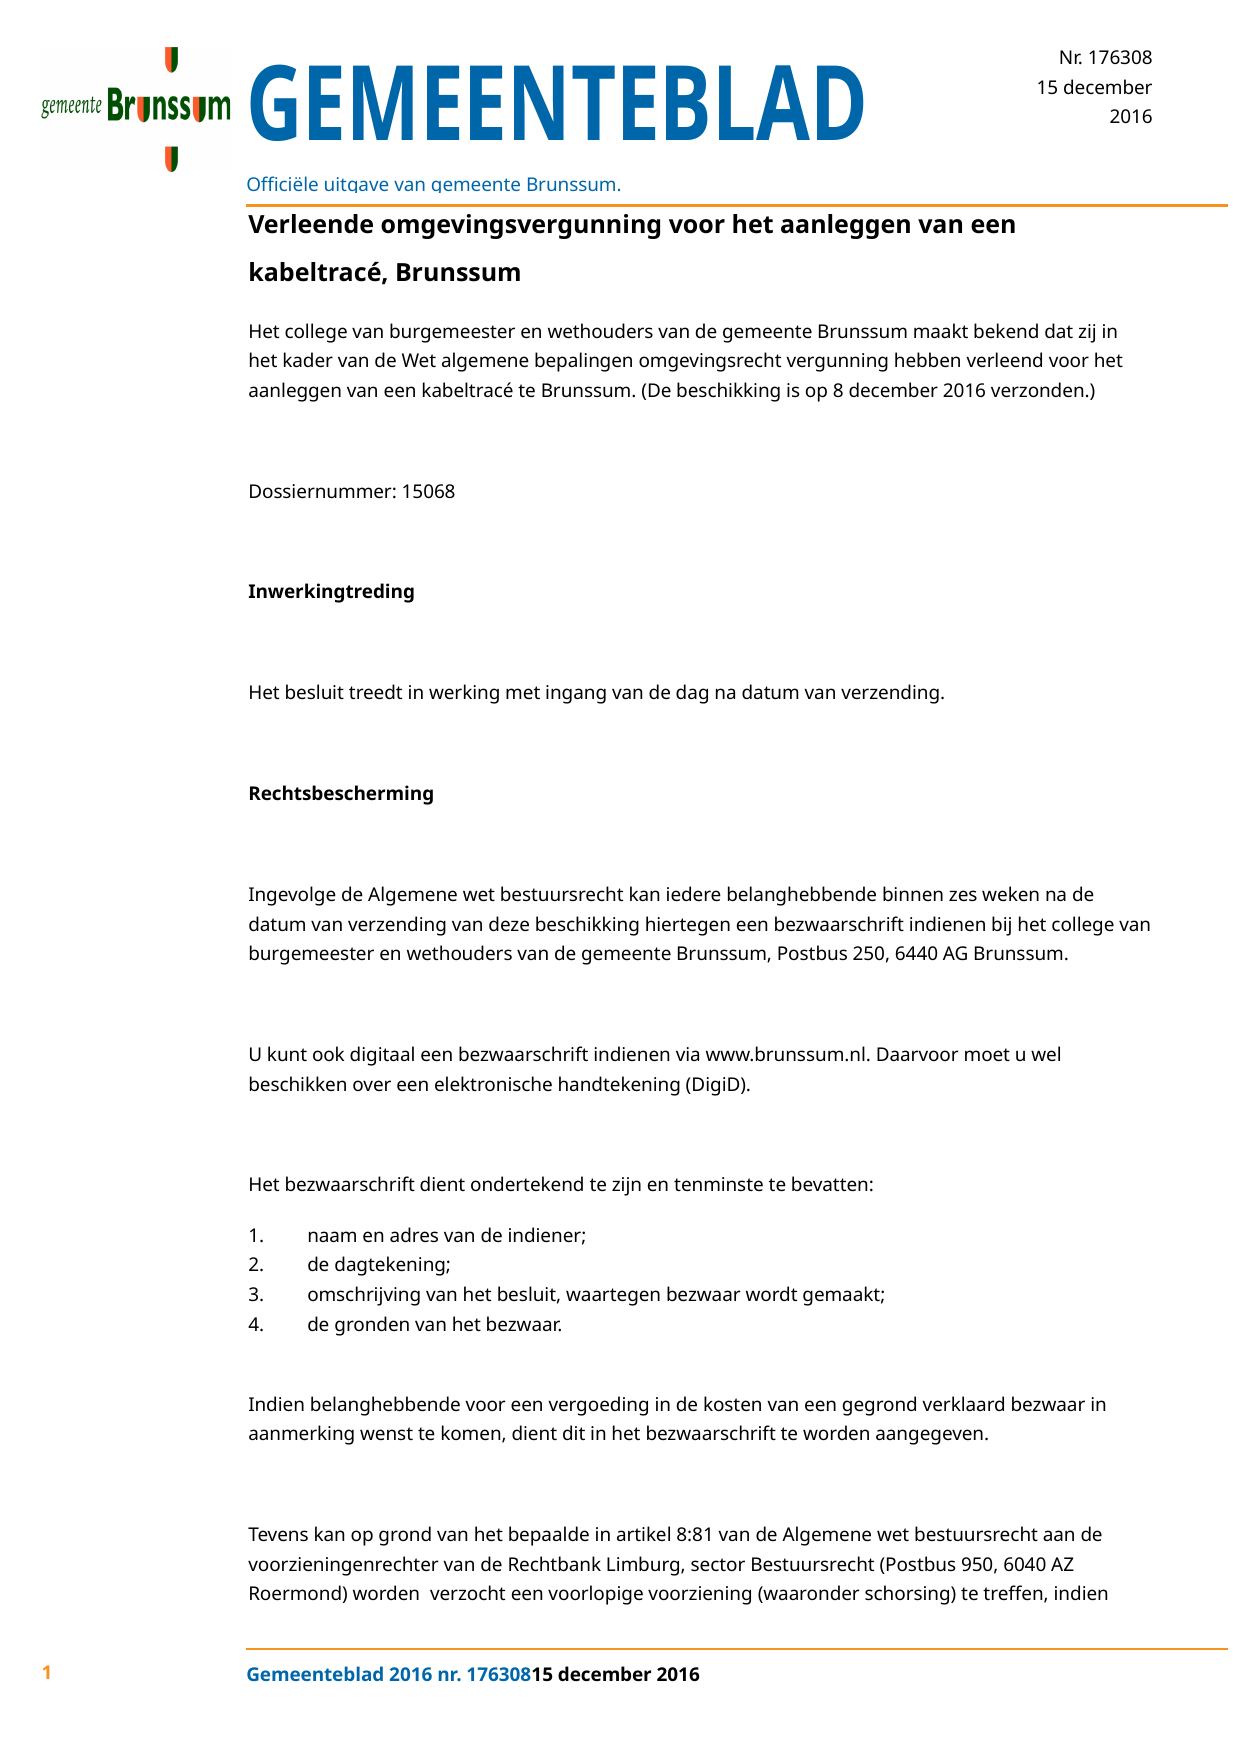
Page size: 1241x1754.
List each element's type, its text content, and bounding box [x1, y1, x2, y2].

text Indien belanghebbende voor een vergoeding in de kosten van een gegrond verklaard bezwaar in aanmerking wenst te komen, dient dit in het bezwaarschrift te worden aangegeven. [248, 1391, 1152, 1446]
list de dagtekening; [248, 1252, 1152, 1277]
text Verleende omgevingsvergunning voor het aanleggen van een kabeltracé, Brunssum [248, 207, 1152, 288]
text Ingevolge de Algemene wet bestuursrecht kan iedere belanghebbende binnen zes weken na de datum van verzending van deze beschikking hiertegen een bezwaarschrift indienen bij het college van burgemeester en wethouders van de gemeente Brunssum, Postbus 250, 6440 AG Brunssum. [248, 881, 1152, 966]
text Dossiernummer: 15068 [248, 478, 1152, 504]
list de gronden van het bezwaar. [248, 1311, 1152, 1337]
picture [41, 47, 231, 172]
text Het college van burgemeester en wethouders van de gemeente Brunssum maakt bekend dat zij in het kader van de Wet algemene bepalingen omgevingsrecht vergunning hebben verleend voor het aanleggen van een kabeltracé te Brunssum. (De beschikking is op 8 december 2016 verzonden.) [248, 318, 1152, 403]
text Rechtsbescherming [248, 780, 1152, 806]
text Tevens kan op grond van het bepaalde in artikel 8:81 van de Algemene wet bestuursrecht aan de voorzieningenrechter van de Rechtbank Limburg, sector Bestuursrecht (Postbus 950, 6040 AZ Roermond) worden verzocht een voorlopige voorziening (waaronder schorsing) te treffen, indien [248, 1521, 1152, 1606]
text Het besluit treedt in werking met ingang van de dag na datum van verzending. [248, 679, 1152, 705]
text Het bezwaarschrift dient ondertekend te zijn en tenminste te bevatten: [248, 1172, 1152, 1197]
list naam en adres van de indiener; [248, 1222, 1152, 1248]
list omschrijving van het besluit, waartegen bezwaar wordt gemaakt; [248, 1281, 1152, 1307]
text U kunt ook digitaal een bezwaarschrift indienen via www.brunssum.nl. Daarvoor moet u wel beschikken over een elektronische handtekening (DigiD). [248, 1041, 1152, 1097]
text Inwerkingtreding [248, 579, 1152, 604]
